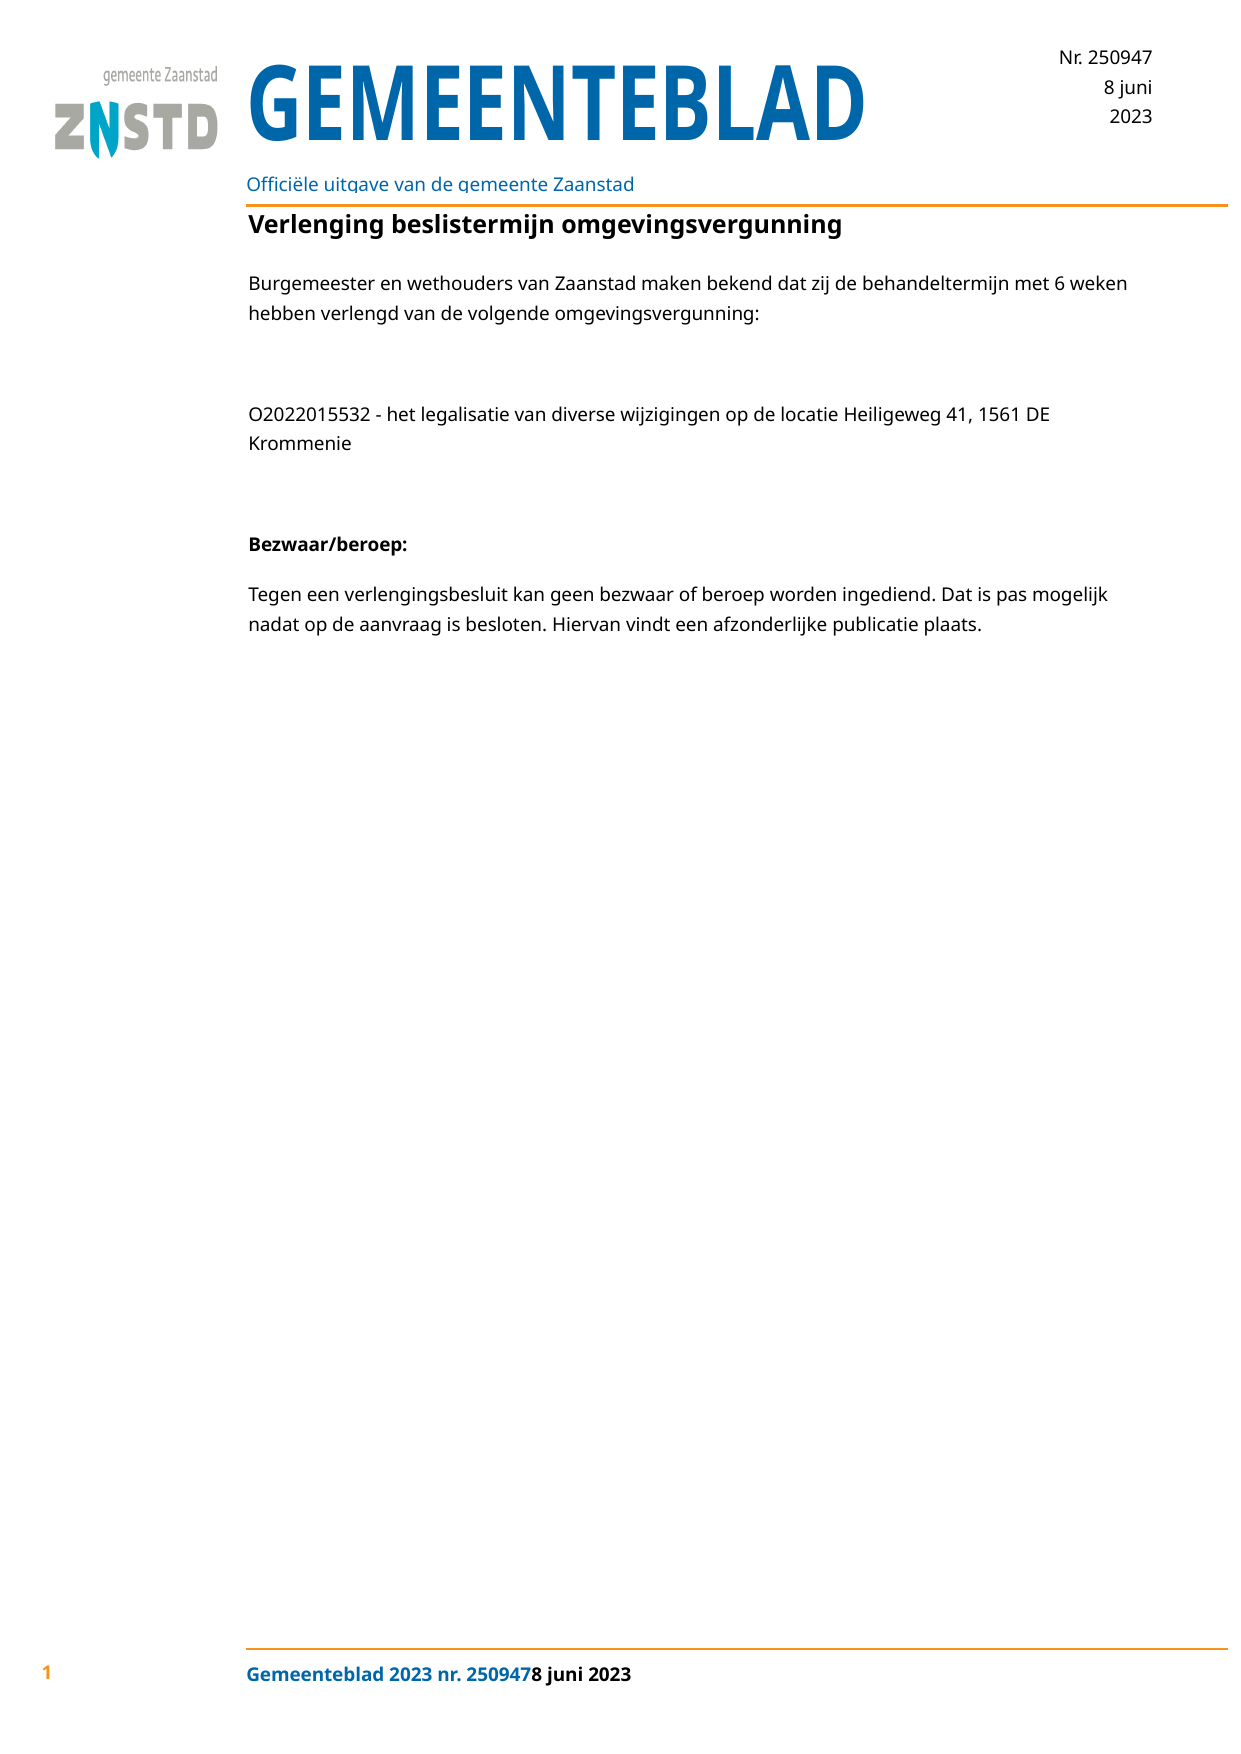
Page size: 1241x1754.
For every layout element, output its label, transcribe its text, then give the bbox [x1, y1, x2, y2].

text O2022015532 - het legalisatie van diverse wijzigingen op de locatie Heiligeweg 41, 1561 DE Krommenie [248, 401, 1152, 456]
text Verlenging beslistermijn omgevingsvergunning [248, 207, 1152, 241]
text Burgemeester en wethouders van Zaanstad maken bekend dat zij de behandeltermijn met 6 weken hebben verlengd van de volgende omgevingsvergunning: [248, 270, 1152, 326]
text Bezwaar/beroep: [248, 531, 1152, 557]
text Tegen een verlengingsbesluit kan geen bezwaar of beroep worden ingediend. Dat is pas mogelijk nadat op de aanvraag is besloten. Hiervan vindt een afzonderlijke publicatie plaats. [248, 582, 1152, 637]
picture [41, 47, 231, 172]
